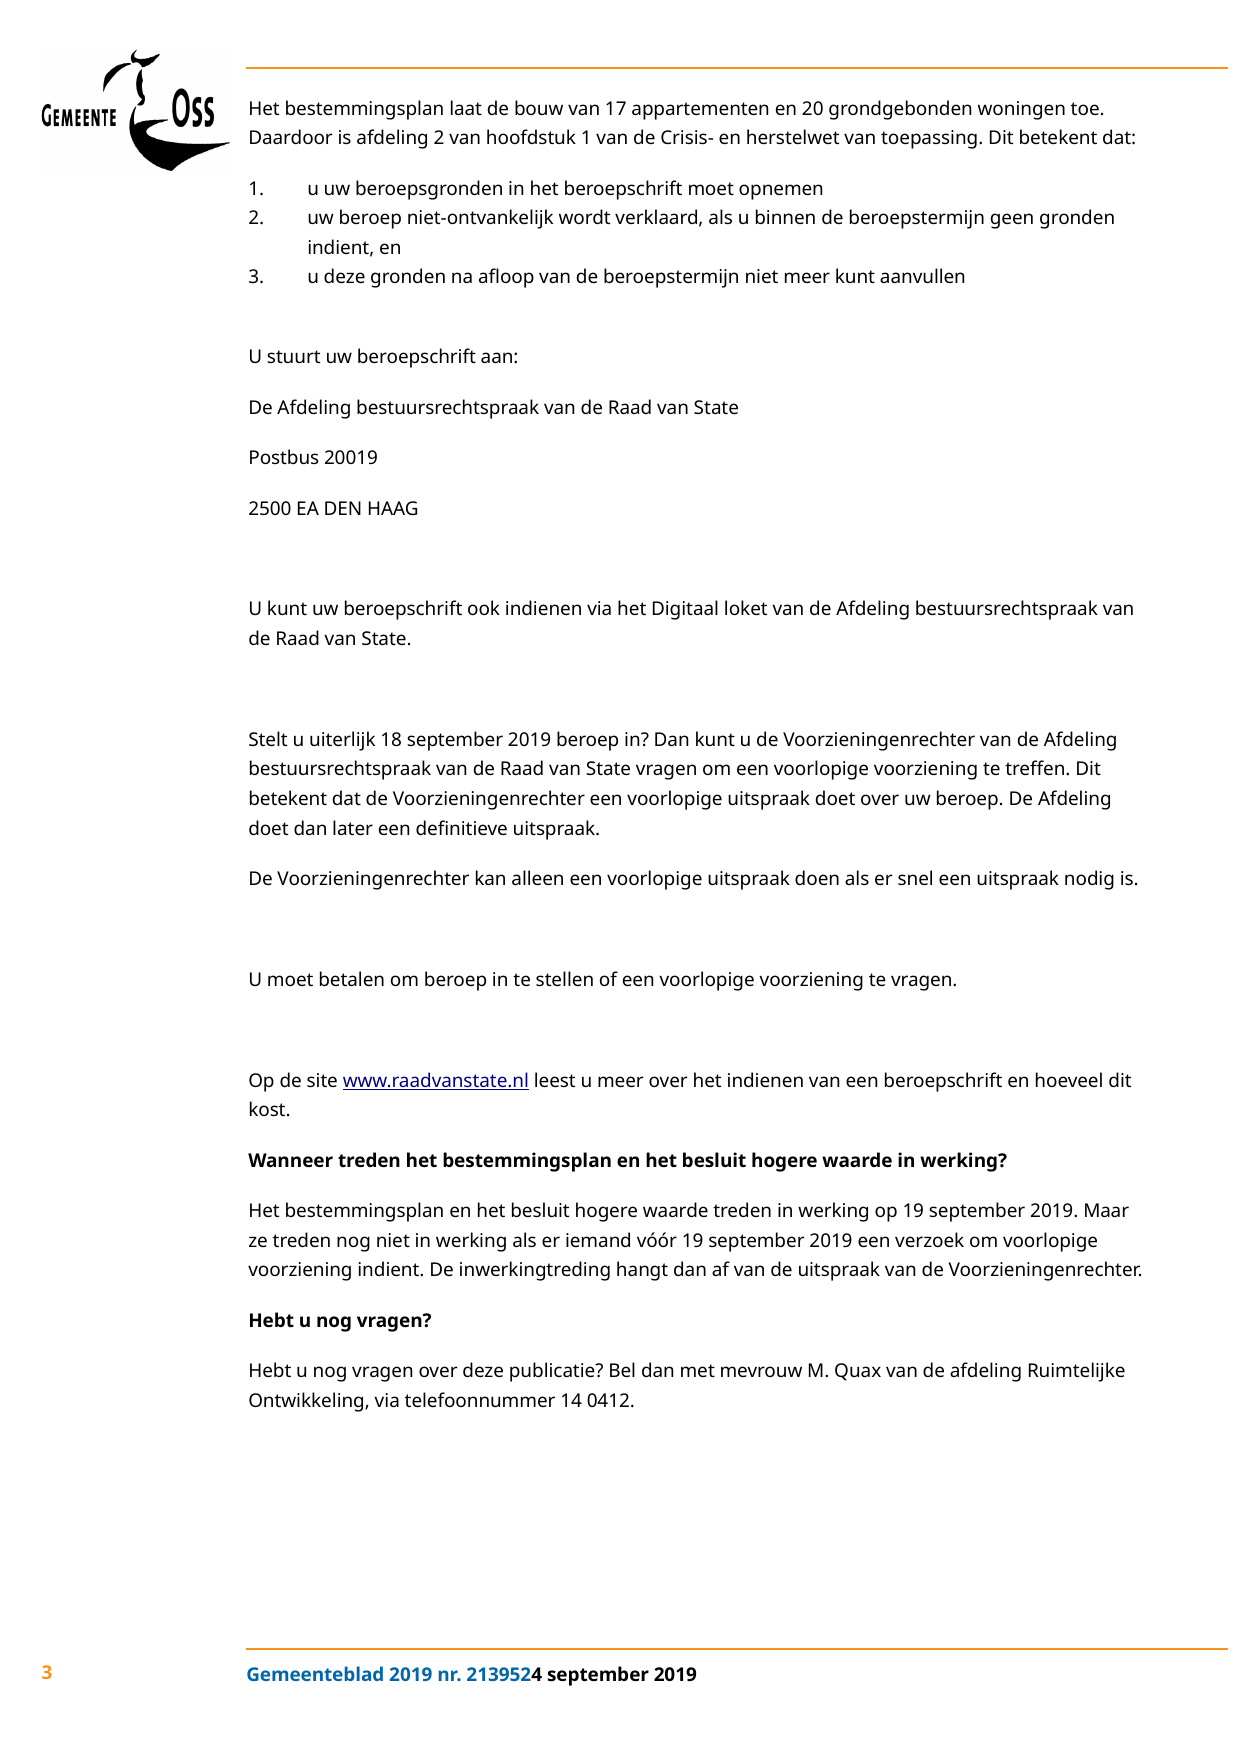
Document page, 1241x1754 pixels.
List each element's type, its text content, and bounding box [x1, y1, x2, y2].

text U stuurt uw beroepschrift aan: [248, 343, 1152, 369]
text De Afdeling bestuursrechtspraak van de Raad van State [248, 394, 1152, 420]
text Postbus 20019 [248, 444, 1152, 470]
text U kunt uw beroepschrift ook indienen via het Digitaal loket van de Afdeling bestuursrechtspraak van de Raad van State. [248, 596, 1152, 651]
list u uw beroepsgronden in het beroepschrift moet opnemen [248, 175, 1152, 201]
text Hebt u nog vragen over deze publicatie? Bel dan met mevrouw M. Quax van de afdeling Ruimtelijke Ontwikkeling, via telefoonnummer 14 0412. [248, 1357, 1152, 1413]
text 2500 EA DEN HAAG [248, 495, 1152, 521]
picture [41, 47, 231, 172]
text Het bestemmingsplan en het besluit hogere waarde treden in werking op 19 september 2019. Maar ze treden nog niet in werking als er iemand vóór 19 september 2019 een verzoek om voorlopige voorziening indient. De inwerkingtreding hangt dan af van de uitspraak van de Voorzieningenrechter. [248, 1197, 1152, 1282]
text Het bestemmingsplan laat de bouw van 17 appartementen en 20 grondgebonden woningen toe. Daardoor is afdeling 2 van hoofdstuk 1 van de Crisis- en herstelwet van toepassing. Dit betekent dat: [248, 95, 1152, 150]
text Stelt u uiterlijk 18 september 2019 beroep in? Dan kunt u de Voorzieningenrechter van de Afdeling bestuursrechtspraak van de Raad van State vragen om een voorlopige voorziening te treffen. Dit betekent dat de Voorzieningenrechter een voorlopige uitspraak doet over uw beroep. De Afdeling doet dan later een definitieve uitspraak. [248, 726, 1152, 841]
list u deze gronden na afloop van de beroepstermijn niet meer kunt aanvullen [248, 263, 1152, 289]
text Op de site www.raadvanstate.nl leest u meer over het indienen van een beroepschrift en hoeveel dit kost. [248, 1067, 1152, 1122]
text U moet betalen om beroep in te stellen of een voorlopige voorziening te vragen. [248, 966, 1152, 992]
text De Voorzieningenrechter kan alleen een voorlopige uitspraak doen als er snel een uitspraak nodig is. [248, 865, 1152, 891]
text Wanneer treden het bestemmingsplan en het besluit hogere waarde in werking? [248, 1147, 1152, 1173]
list uw beroep niet-ontvankelijk wordt verklaard, als u binnen de beroepstermijn geen gronden indient, en [248, 204, 1152, 260]
text Hebt u nog vragen? [248, 1307, 1152, 1333]
